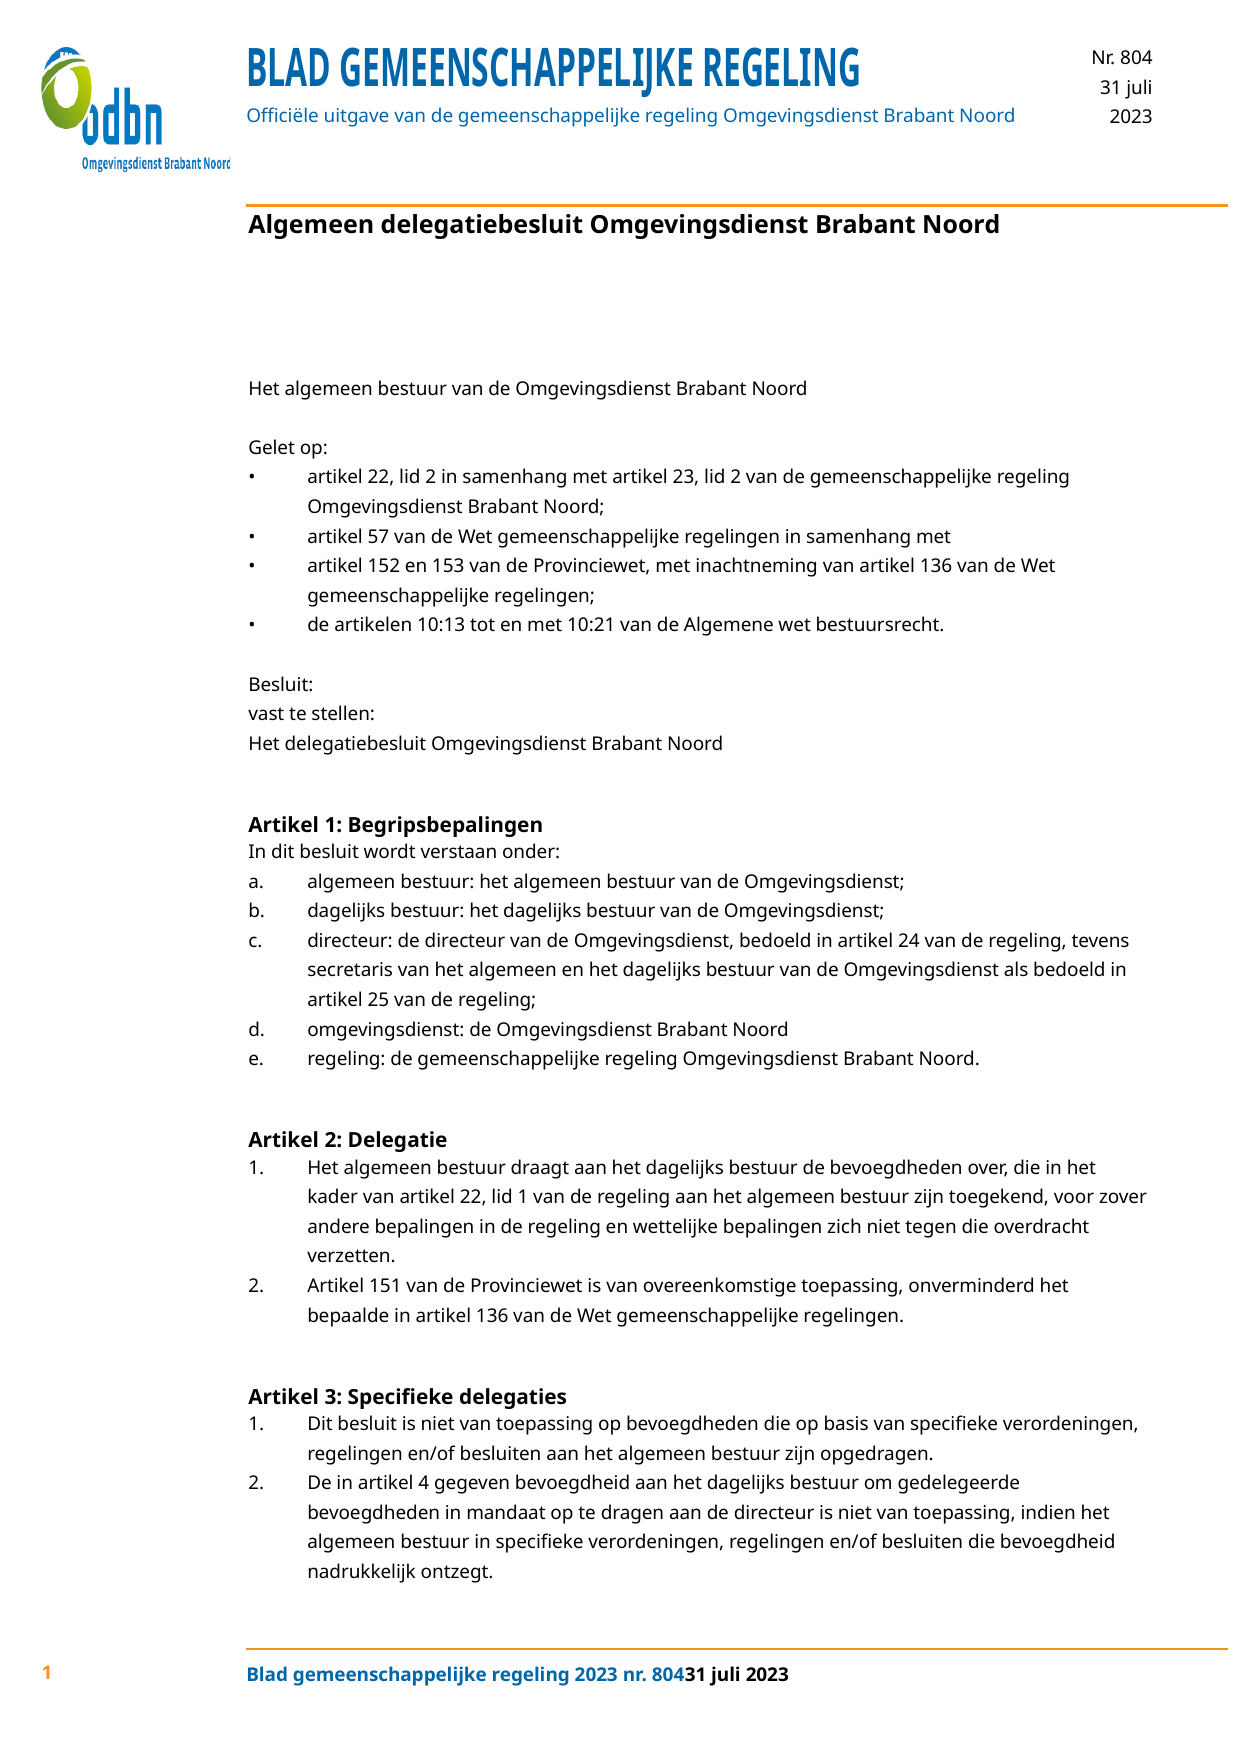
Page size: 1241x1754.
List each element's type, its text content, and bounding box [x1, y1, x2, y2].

list De in artikel 4 gegeven bevoegdheid aan het dagelijks bestuur om gedelegeerde bevoegdheden in mandaat op te dragen aan de directeur is niet van toepassing, indien het algemeen bestuur in specifieke verordeningen, regelingen en/of besluiten die bevoegdheid nadrukkelijk ontzegt. [248, 1469, 1152, 1584]
picture [41, 47, 231, 172]
text Het delegatiebesluit Omgevingsdienst Brabant Noord [248, 730, 1152, 756]
list directeur: de directeur van de Omgevingsdienst, bedoeld in artikel 24 van de regeling, tevens secretaris van het algemeen en het dagelijks bestuur van de Omgevingsdienst als bedoeld in artikel 25 van de regeling; [248, 927, 1152, 1012]
text vast te stellen: [248, 700, 1152, 726]
list dagelijks bestuur: het dagelijks bestuur van de Omgevingsdienst; [248, 897, 1152, 923]
text Gelet op: [248, 434, 1152, 460]
list omgevingsdienst: de Omgevingsdienst Brabant Noord [248, 1016, 1152, 1042]
text Het algemeen bestuur van de Omgevingsdienst Brabant Noord [248, 375, 1152, 401]
list Artikel 151 van de Provinciewet is van overeenkomstige toepassing, onverminderd het bepaalde in artikel 136 van de Wet gemeenschappelijke regelingen. [248, 1272, 1152, 1327]
list artikel 22, lid 2 in samenhang met artikel 23, lid 2 van de gemeenschappelijke regeling Omgevingsdienst Brabant Noord; [248, 464, 1152, 519]
list algemeen bestuur: het algemeen bestuur van de Omgevingsdienst; [248, 868, 1152, 894]
text Algemeen delegatiebesluit Omgevingsdienst Brabant Noord [248, 207, 1152, 241]
list artikel 57 van de Wet gemeenschappelijke regelingen in samenhang met [248, 523, 1152, 548]
text Besluit: [248, 671, 1152, 696]
list artikel 152 en 153 van de Provinciewet, met inachtneming van artikel 136 van de Wet gemeenschappelijke regelingen; [248, 552, 1152, 608]
list Het algemeen bestuur draagt aan het dagelijks bestuur de bevoegdheden over, die in het kader van artikel 22, lid 1 van de regeling aan het algemeen bestuur zijn toegekend, voor zover andere bepalingen in de regeling en wettelijke bepalingen zich niet tegen die overdracht verzetten. [248, 1154, 1152, 1268]
text Artikel 1: Begripsbepalingen [248, 810, 1152, 838]
list Dit besluit is niet van toepassing op bevoegdheden die op basis van specifieke verordeningen, regelingen en/of besluiten aan het algemeen bestuur zijn opgedragen. [248, 1410, 1152, 1466]
text In dit besluit wordt verstaan onder: [248, 838, 1152, 864]
text Artikel 3: Specifieke delegaties [248, 1382, 1152, 1410]
list de artikelen 10:13 tot en met 10:21 van de Algemene wet bestuursrecht. [248, 612, 1152, 637]
text Artikel 2: Delegatie [248, 1125, 1152, 1154]
list regeling: de gemeenschappelijke regeling Omgevingsdienst Brabant Noord. [248, 1045, 1152, 1071]
